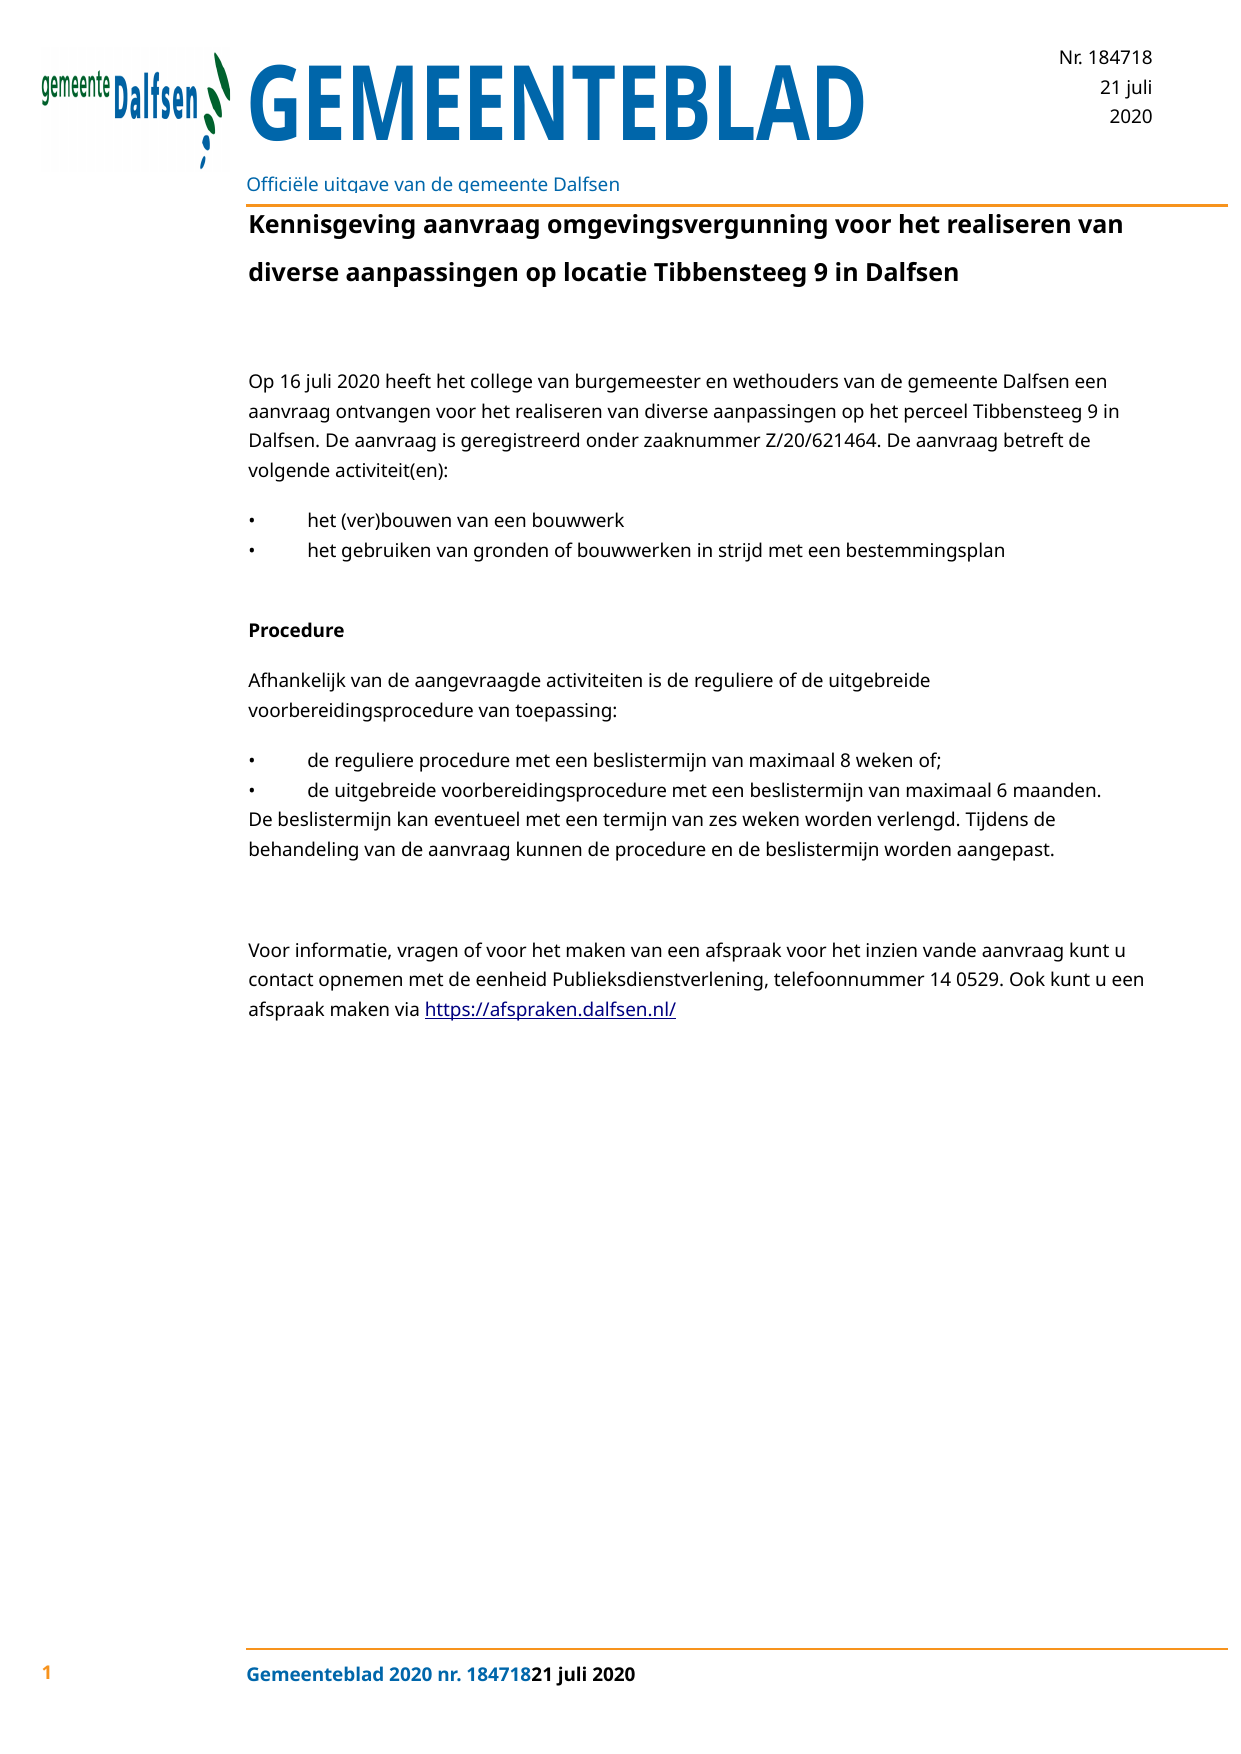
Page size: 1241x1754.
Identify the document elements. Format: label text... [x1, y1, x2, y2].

text Procedure [248, 617, 1152, 643]
text Afhankelijk van de aangevraagde activiteiten is de reguliere of de uitgebreide voorbereidingsprocedure van toepassing: [248, 667, 1152, 723]
text Op 16 juli 2020 heeft het college van burgemeester en wethouders van de gemeente Dalfsen een aanvraag ontvangen voor het realiseren van diverse aanpassingen op het perceel Tibbensteeg 9 in Dalfsen. De aanvraag is geregistreerd onder zaaknummer Z/20/621464. De aanvraag betreft de volgende activiteit(en): [248, 368, 1152, 483]
list de reguliere procedure met een beslistermijn van maximaal 8 weken of; [248, 747, 1152, 773]
picture [41, 47, 231, 172]
text De beslistermijn kan eventueel met een termijn van zes weken worden verlengd. Tijdens de behandeling van de aanvraag kunnen de procedure en de beslistermijn worden aangepast. [248, 807, 1152, 862]
text Kennisgeving aanvraag omgevingsvergunning voor het realiseren van diverse aanpassingen op locatie Tibbensteeg 9 in Dalfsen [248, 207, 1152, 288]
list het (ver)bouwen van een bouwwerk [248, 507, 1152, 533]
text Voor informatie, vragen of voor het maken van een afspraak voor het inzien vande aanvraag kunt u contact opnemen met de eenheid Publieksdienstverlening, telefoonnummer 14 0529. Ook kunt u een afspraak maken via https://afspraken.dalfsen.nl/ [248, 937, 1152, 1022]
list het gebruiken van gronden of bouwwerken in strijd met een bestemmingsplan [248, 537, 1152, 563]
list de uitgebreide voorbereidingsprocedure met een beslistermijn van maximaal 6 maanden. [248, 777, 1152, 803]
